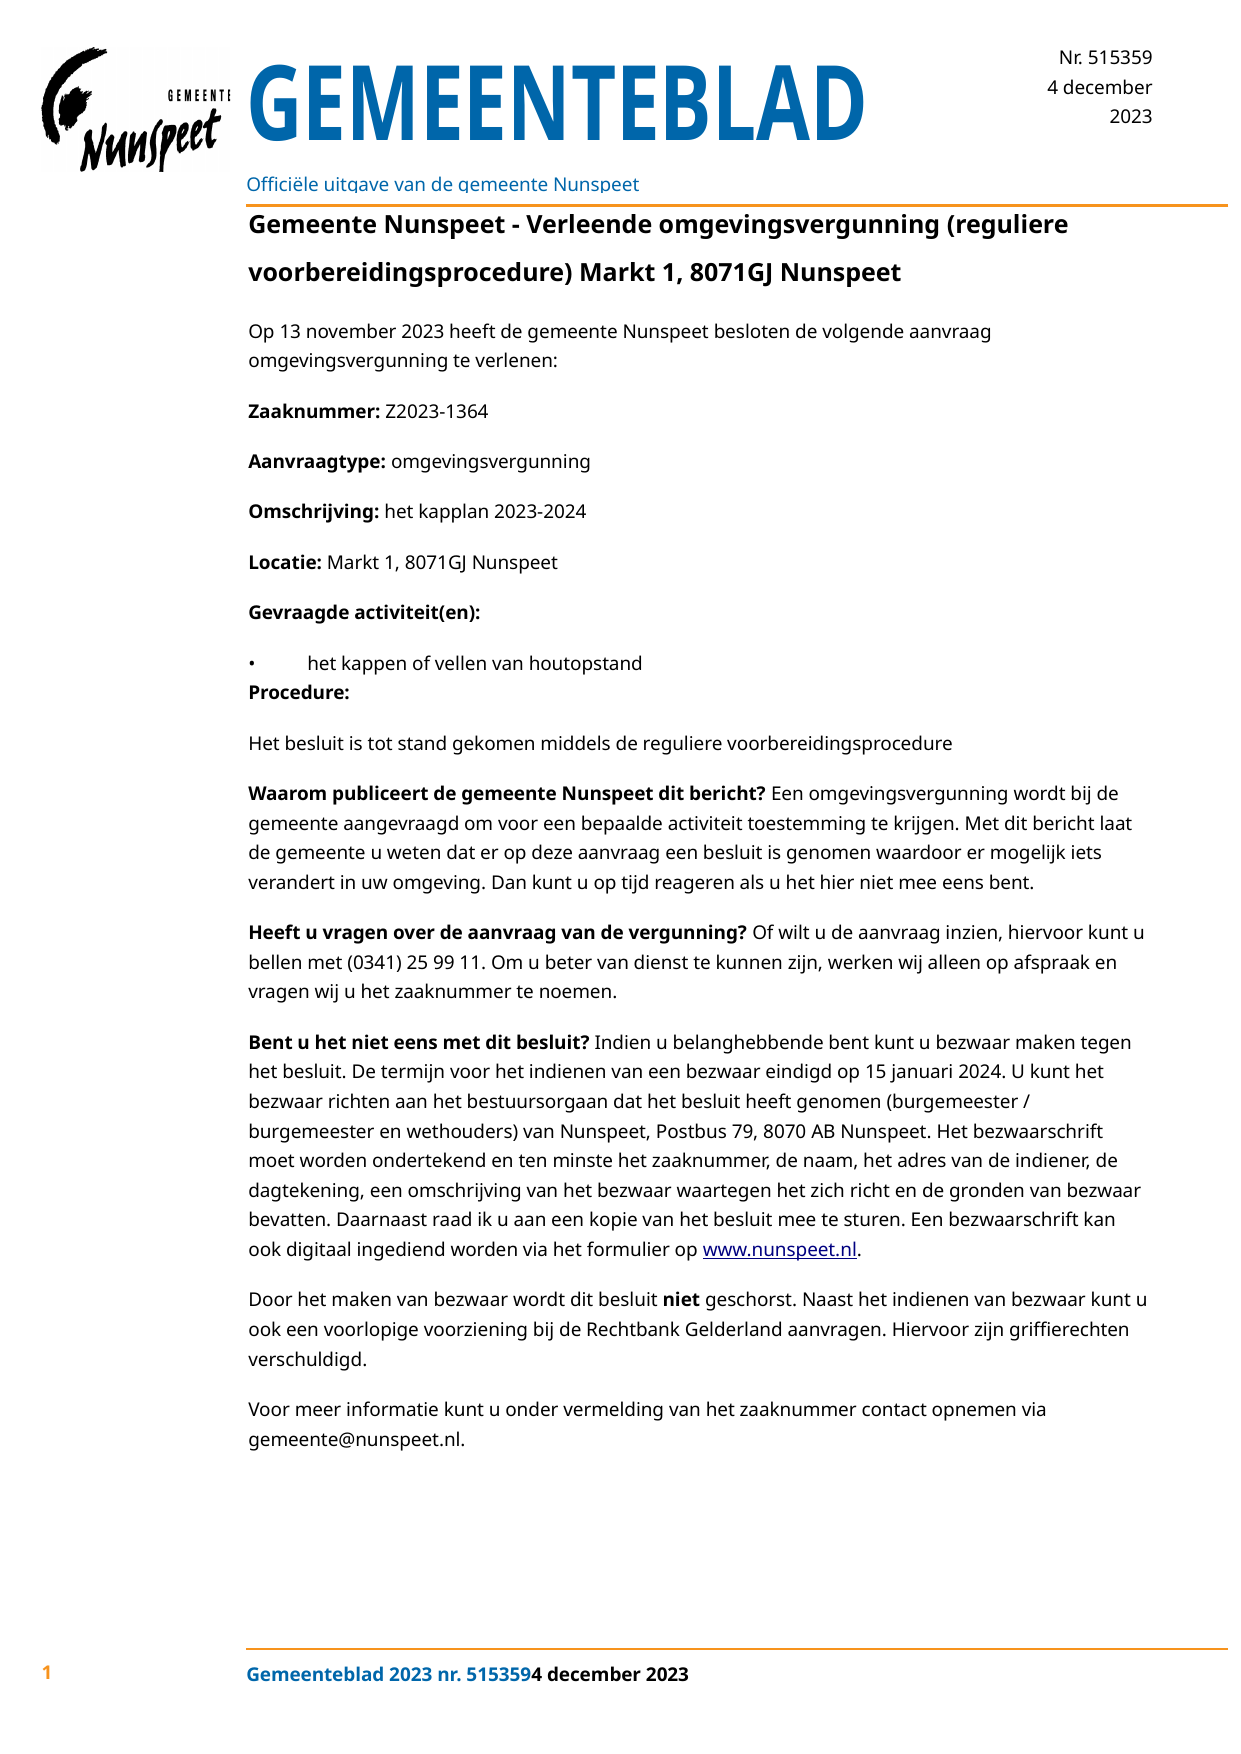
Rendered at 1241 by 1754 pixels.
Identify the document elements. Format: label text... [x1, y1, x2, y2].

text Gevraagde activiteit(en): [248, 599, 1152, 625]
text Gemeente Nunspeet - Verleende omgevingsvergunning (reguliere voorbereidingsprocedure) Markt 1, 8071GJ Nunspeet [248, 207, 1152, 288]
text Waarom publiceert de gemeente Nunspeet dit bericht? Een omgevingsvergunning wordt bij de gemeente aangevraagd om voor een bepaalde activiteit toestemming te krijgen. Met dit bericht laat de gemeente u weten dat er op deze aanvraag een besluit is genomen waardoor er mogelijk iets verandert in uw omgeving. Dan kunt u op tijd reageren als u het hier niet mee eens bent. [248, 780, 1152, 895]
text Voor meer informatie kunt u onder vermelding van het zaaknummer contact opnemen via gemeente@nunspeet.nl. [248, 1396, 1152, 1452]
picture [41, 47, 231, 172]
text Locatie: Markt 1, 8071GJ Nunspeet [248, 549, 1152, 575]
text Procedure: [248, 679, 1152, 705]
text Op 13 november 2023 heeft de gemeente Nunspeet besloten de volgende aanvraag omgevingsvergunning te verlenen: [248, 318, 1152, 373]
text Zaaknummer: Z2023-1364 [248, 398, 1152, 424]
text Heeft u vragen over de aanvraag van de vergunning? Of wilt u de aanvraag inzien, hiervoor kunt u bellen met (0341) 25 99 11. Om u beter van dienst te kunnen zijn, werken wij alleen op afspraak en vragen wij u het zaaknummer te noemen. [248, 919, 1152, 1004]
text Aanvraagtype: omgevingsvergunning [248, 448, 1152, 474]
text Het besluit is tot stand gekomen middels de reguliere voorbereidingsprocedure [248, 730, 1152, 756]
text Door het maken van bezwaar wordt dit besluit niet geschorst. Naast het indienen van bezwaar kunt u ook een voorlopige voorziening bij de Rechtbank Gelderland aanvragen. Hiervoor zijn griffierechten verschuldigd. [248, 1287, 1152, 1372]
text Omschrijving: het kapplan 2023-2024 [248, 499, 1152, 524]
list het kappen of vellen van houtopstand [248, 650, 1152, 676]
text Bent u het niet eens met dit besluit? Indien u belanghebbende bent kunt u bezwaar maken tegen het besluit. De termijn voor het indienen van een bezwaar eindigd op 15 januari 2024. U kunt het bezwaar richten aan het bestuursorgaan dat het besluit heeft genomen (burgemeester / burgemeester en wethouders) van Nunspeet, Postbus 79, 8070 AB Nunspeet. Het bezwaarschrift moet worden ondertekend en ten minste het zaaknummer, de naam, het adres van de indiener, de dagtekening, een omschrijving van het bezwaar waartegen het zich richt en de gronden van bezwaar bevatten. Daarnaast raad ik u aan een kopie van het besluit mee te sturen. Een bezwaarschrift kan ook digitaal ingediend worden via het formulier op www.nunspeet.nl. [248, 1029, 1152, 1262]
